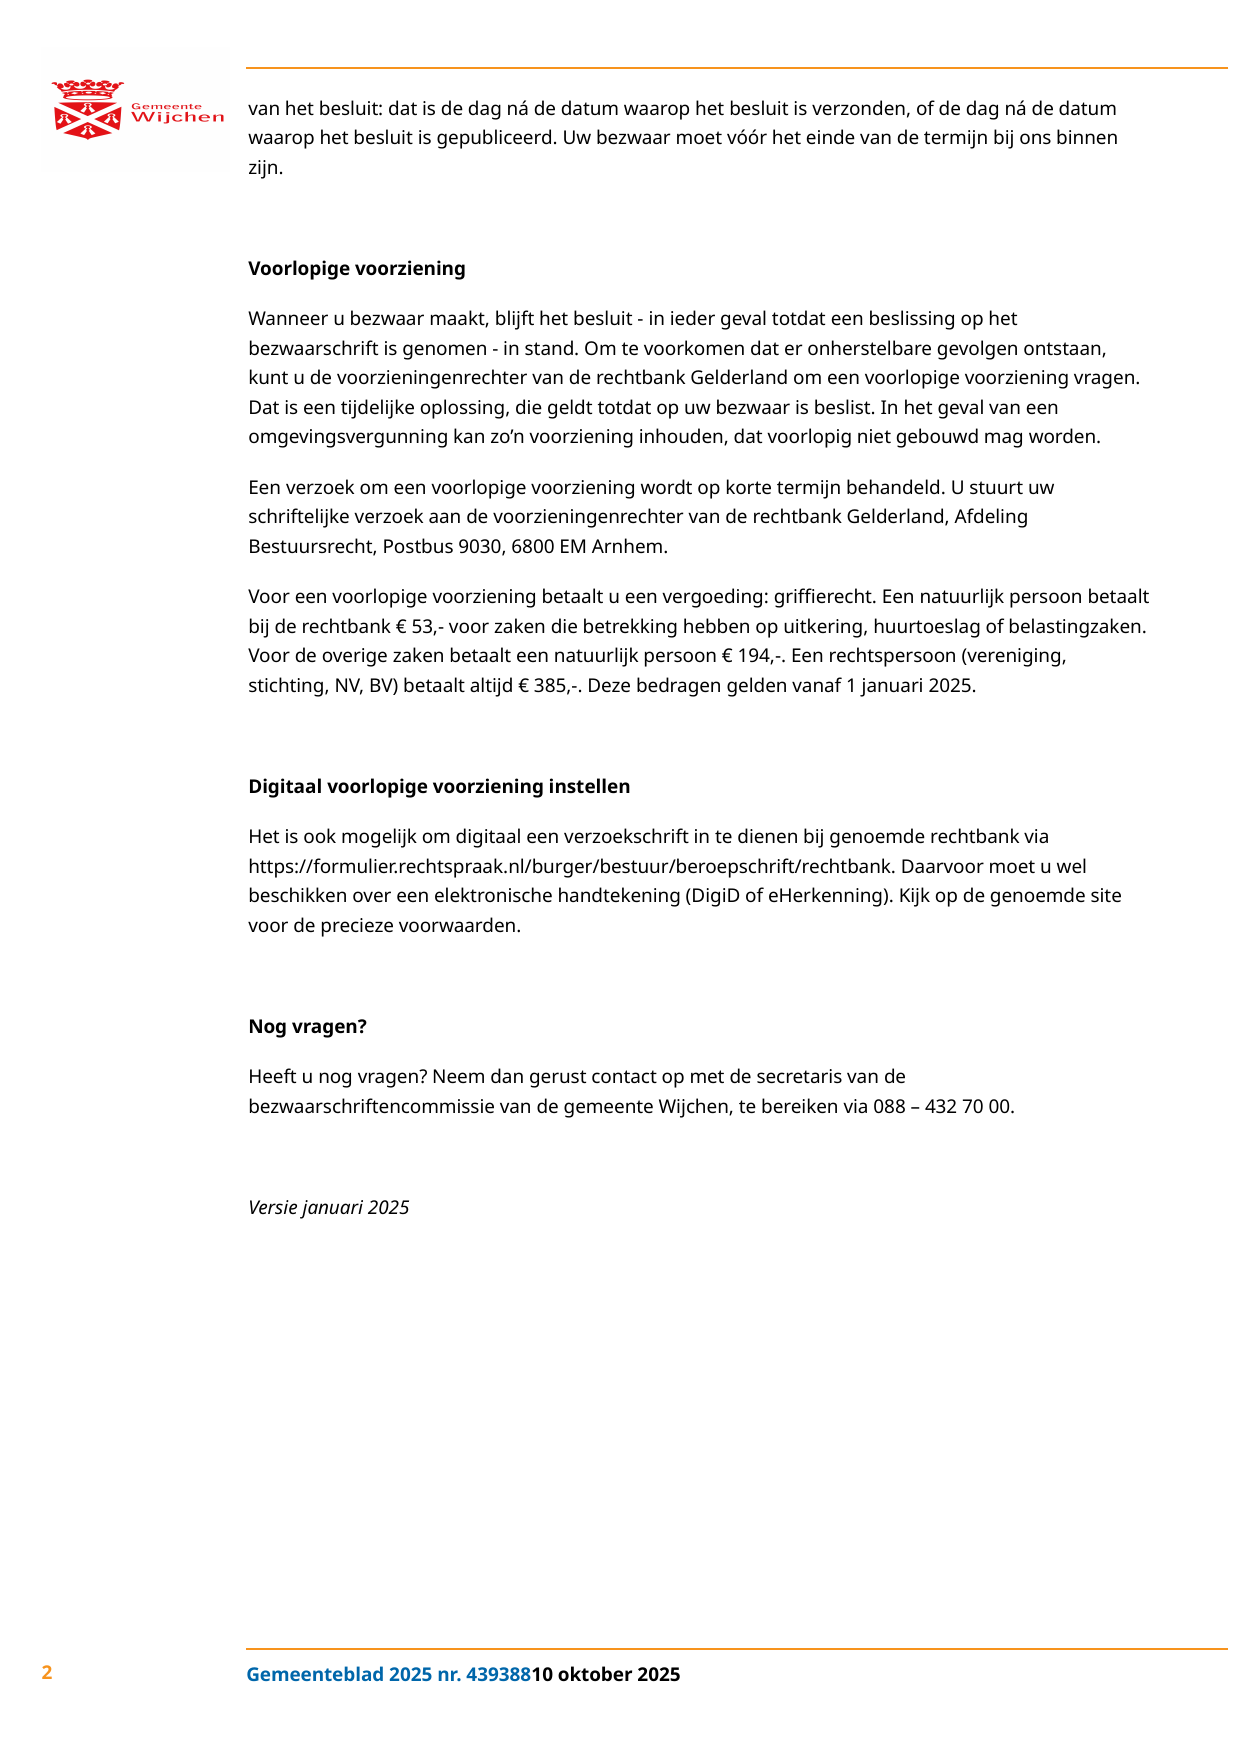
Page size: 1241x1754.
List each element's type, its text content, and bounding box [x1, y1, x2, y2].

text Het is ook mogelijk om digitaal een verzoekschrift in te dienen bij genoemde rechtbank via https://formulier.rechtspraak.nl/burger/bestuur/beroepschrift/rechtbank. Daarvoor moet u wel beschikken over een elektronische handtekening (DigiD of eHerkenning). Kijk op de genoemde site voor de precieze voorwaarden. [248, 823, 1152, 938]
text Voor een voorlopige voorziening betaalt u een vergoeding: griffierecht. Een natuurlijk persoon betaalt bij de rechtbank € 53,- voor zaken die betrekking hebben op uitkering, huurtoeslag of belastingzaken. Voor de overige zaken betaalt een natuurlijk persoon € 194,-. Een rechtspersoon (vereniging, stichting, NV, BV) betaalt altijd € 385,-. Deze bedragen gelden vanaf 1 januari 2025. [248, 583, 1152, 698]
text Voorlopige voorziening [248, 255, 1152, 281]
text Wanneer u bezwaar maakt, blijft het besluit - in ieder geval totdat een beslissing op het bezwaarschrift is genomen - in stand. Om te voorkomen dat er onherstelbare gevolgen ontstaan, kunt u de voorzieningenrechter van de rechtbank Gelderland om een voorlopige voorziening vragen. Dat is een tijdelijke oplossing, die geldt totdat op uw bezwaar is beslist. In het geval van een omgevingsvergunning kan zo’n voorziening inhouden, dat voorlopig niet gebouwd mag worden. [248, 305, 1152, 449]
text Heeft u nog vragen? Neem dan gerust contact op met de secretaris van de bezwaarschriftencommissie van de gemeente Wijchen, te bereiken via 088 – 432 70 00. [248, 1063, 1152, 1119]
text Versie januari 2025 [248, 1194, 1152, 1220]
text Een verzoek om een voorlopige voorziening wordt op korte termijn behandeld. U stuurt uw schriftelijke verzoek aan de voorzieningenrechter van de rechtbank Gelderland, Afdeling Bestuursrecht, Postbus 9030, 6800 EM Arnhem. [248, 474, 1152, 559]
text van het besluit: dat is de dag ná de datum waarop het besluit is verzonden, of de dag ná de datum waarop het besluit is gepubliceerd. Uw bezwaar moet vóór het einde van de termijn bij ons binnen zijn. [248, 95, 1152, 180]
text Digitaal voorlopige voorziening instellen [248, 773, 1152, 799]
picture [41, 47, 231, 172]
text Nog vragen? [248, 1013, 1152, 1039]
